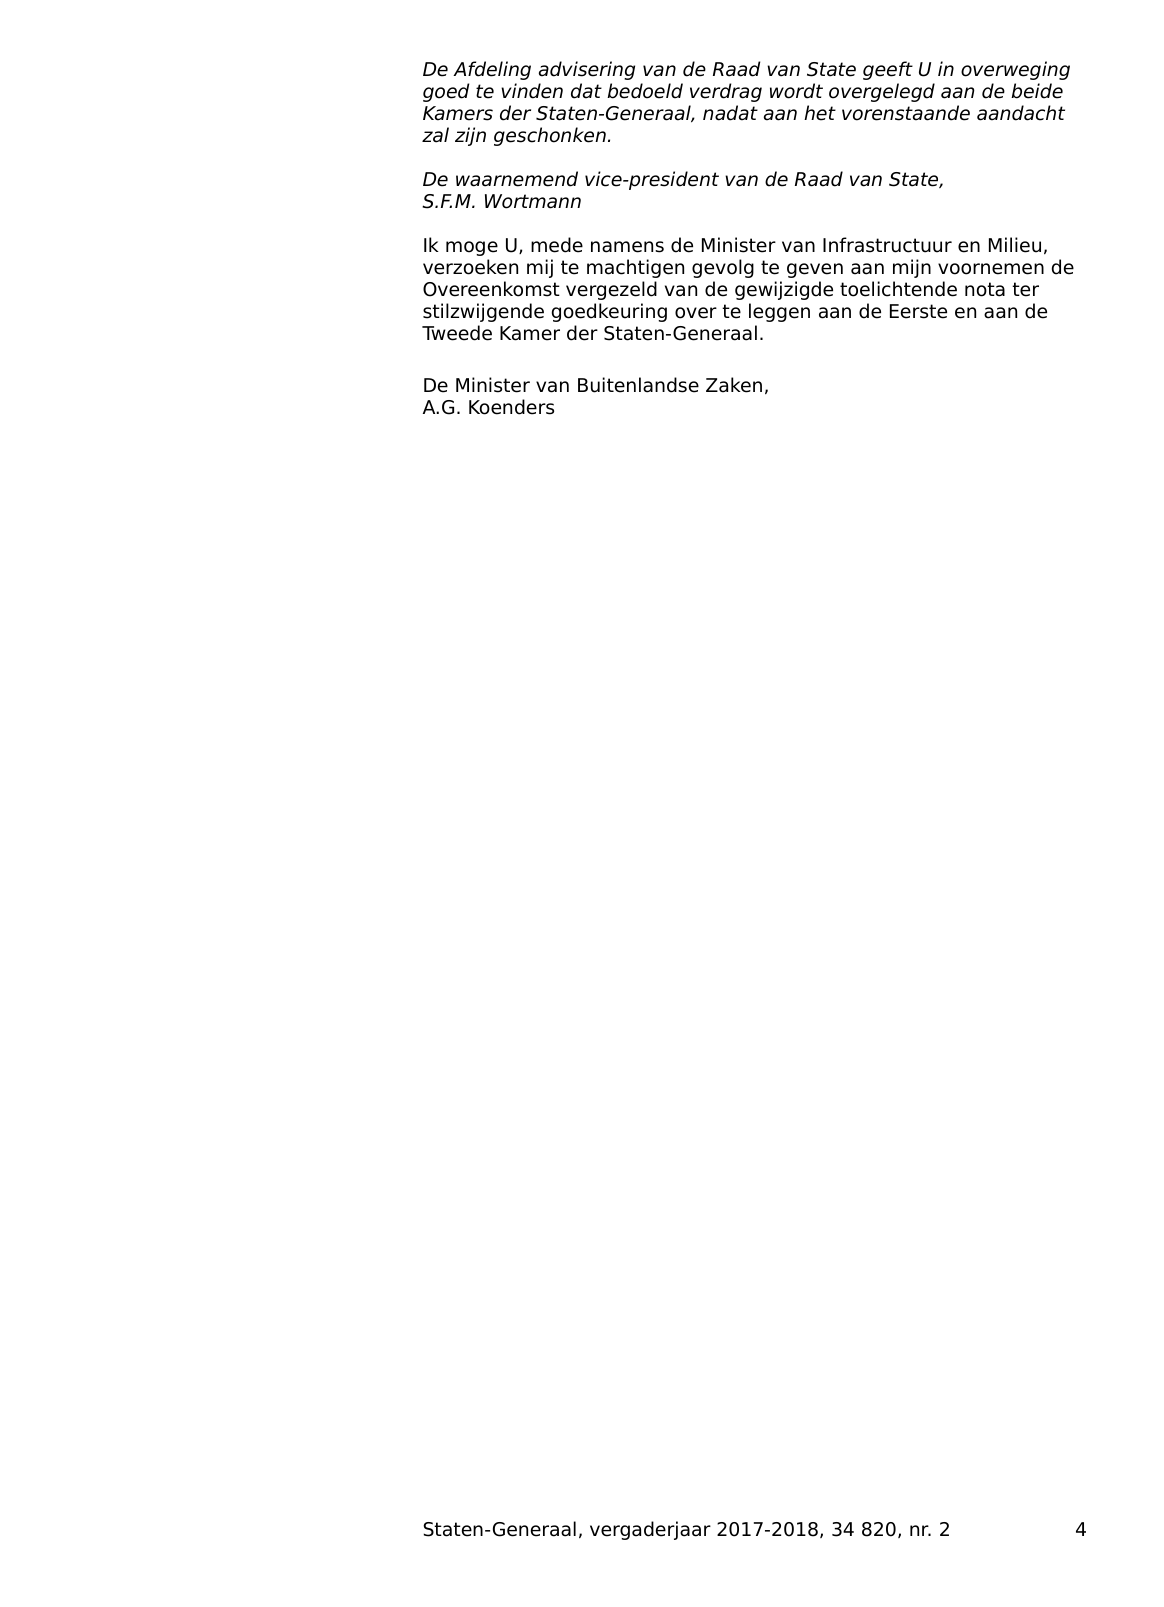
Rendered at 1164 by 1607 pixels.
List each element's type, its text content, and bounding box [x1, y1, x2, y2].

text S.F.M. Wortmann [422, 191, 1087, 213]
text De Afdeling advisering van de Raad van State geeft U in overweging goed te vinden dat bedoeld verdrag wordt overgelegd aan de beide Kamers der Staten-Generaal, nadat aan het vorenstaande aandacht zal zijn geschonken. [422, 59, 1087, 147]
text De Minister van Buitenlandse Zaken, A.G. Koenders [422, 375, 1087, 419]
text Ik moge U, mede namens de Minister van Infrastructuur en Milieu, verzoeken mij te machtigen gevolg te geven aan mijn voornemen de Overeenkomst vergezeld van de gewijzigde toelichtende nota ter stilzwijgende goedkeuring over te leggen aan de Eerste en aan de Tweede Kamer der Staten-Generaal. [422, 235, 1087, 345]
text De waarnemend vice-president van de Raad van State, [422, 169, 1087, 191]
